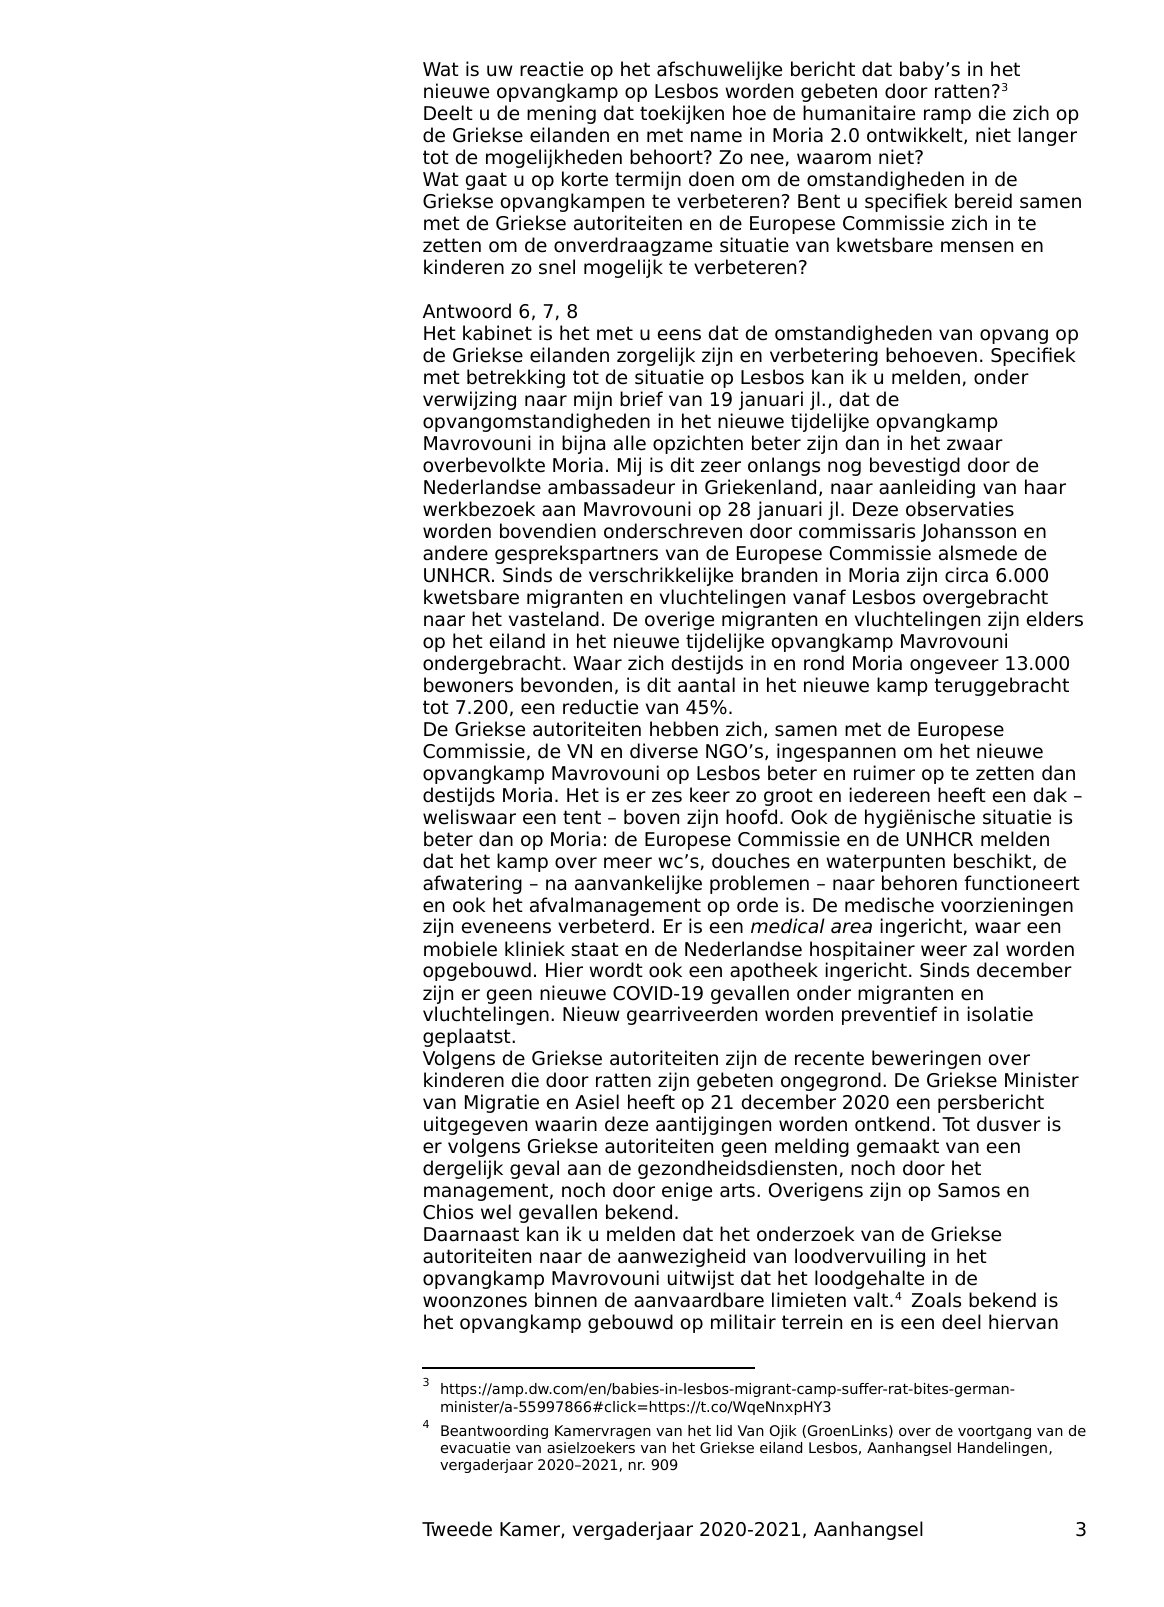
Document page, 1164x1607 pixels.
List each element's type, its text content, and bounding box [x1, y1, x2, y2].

text Daarnaast kan ik u melden dat het onderzoek van de Griekse autoriteiten naar de aanwezigheid van loodvervuiling in het opvangkamp Mavrovouni uitwijst dat het loodgehalte in de woonzones binnen de aanvaardbare limieten valt. Zoals bekend is het opvangkamp gebouwd op militair terrein en is een deel hiervan [422, 1224, 1087, 1334]
text Het kabinet is het met u eens dat de omstandigheden van opvang op de Griekse eilanden zorgelijk zijn en verbetering behoeven. Specifiek met betrekking tot de situatie op Lesbos kan ik u melden, onder verwijzing naar mijn brief van 19 januari jl., dat de opvangomstandigheden in het nieuwe tijdelijke opvangkamp Mavrovouni in bijna alle opzichten beter zijn dan in het zwaar overbevolkte Moria. Mij is dit zeer onlangs nog bevestigd door de Nederlandse ambassadeur in Griekenland, naar aanleiding van haar werkbezoek aan Mavrovouni op 28 januari jl. Deze observaties worden bovendien onderschreven door commissaris Johansson en andere gesprekspartners van de Europese Commissie alsmede de UNHCR. Sinds de verschrikkelijke branden in Moria zijn circa 6.000 kwetsbare migranten en vluchtelingen vanaf Lesbos overgebracht naar het vasteland. De overige migranten en vluchtelingen zijn elders op het eiland in het nieuwe tijdelijke opvangkamp Mavrovouni ondergebracht. Waar zich destijds in en rond Moria ongeveer 13.000 bewoners bevonden, is dit aantal in het nieuwe kamp teruggebracht tot 7.200, een reductie van 45%. [422, 323, 1087, 719]
text Wat is uw reactie op het afschuwelijke bericht dat baby’s in het nieuwe opvangkamp op Lesbos worden gebeten door ratten? [422, 59, 1087, 103]
text Deelt u de mening dat toekijken hoe de humanitaire ramp die zich op de Griekse eilanden en met name in Moria 2.0 ontwikkelt, niet langer tot de mogelijkheden behoort? Zo nee, waarom niet? [422, 103, 1087, 169]
text Volgens de Griekse autoriteiten zijn de recente beweringen over kinderen die door ratten zijn gebeten ongegrond. De Griekse Minister van Migratie en Asiel heeft op 21 december 2020 een persbericht uitgegeven waarin deze aantijgingen worden ontkend. Tot dusver is er volgens Griekse autoriteiten geen melding gemaakt van een dergelijk geval aan de gezondheidsdiensten, noch door het management, noch door enige arts. Overigens zijn op Samos en Chios wel gevallen bekend. [422, 1048, 1087, 1224]
text https://amp.dw.com/en/babies-in-lesbos-migrant-camp-suffer-rat-bites-german-minister/a-55997866#click=https://t.co/WqeNnxpHY3 [422, 1377, 1087, 1416]
text Beantwoording Kamervragen van het lid Van Ojik (GroenLinks) over de voortgang van de evacuatie van asielzoekers van het Griekse eiland Lesbos, Aanhangsel Handelingen, vergaderjaar 2020–2021, nr. 909 [422, 1418, 1087, 1474]
text Antwoord 6, 7, 8 [422, 301, 1087, 323]
text Wat gaat u op korte termijn doen om de omstandigheden in de Griekse opvangkampen te verbeteren? Bent u specifiek bereid samen met de Griekse autoriteiten en de Europese Commissie zich in te zetten om de onverdraagzame situatie van kwetsbare mensen en kinderen zo snel mogelijk te verbeteren? [422, 169, 1087, 279]
text De Griekse autoriteiten hebben zich, samen met de Europese Commissie, de VN en diverse NGO’s, ingespannen om het nieuwe opvangkamp Mavrovouni op Lesbos beter en ruimer op te zetten dan destijds Moria. Het is er zes keer zo groot en iedereen heeft een dak – weliswaar een tent – boven zijn hoofd. Ook de hygiënische situatie is beter dan op Moria: de Europese Commissie en de UNHCR melden dat het kamp over meer wc’s, douches en waterpunten beschikt, de afwatering – na aanvankelijke problemen – naar behoren functioneert en ook het afvalmanagement op orde is. De medische voorzieningen zijn eveneens verbeterd. Er is een medical area ingericht, waar een mobiele kliniek staat en de Nederlandse hospitainer weer zal worden opgebouwd. Hier wordt ook een apotheek ingericht. Sinds december zijn er geen nieuwe COVID-19 gevallen onder migranten en vluchtelingen. Nieuw gearriveerden worden preventief in isolatie geplaatst. [422, 719, 1087, 1048]
